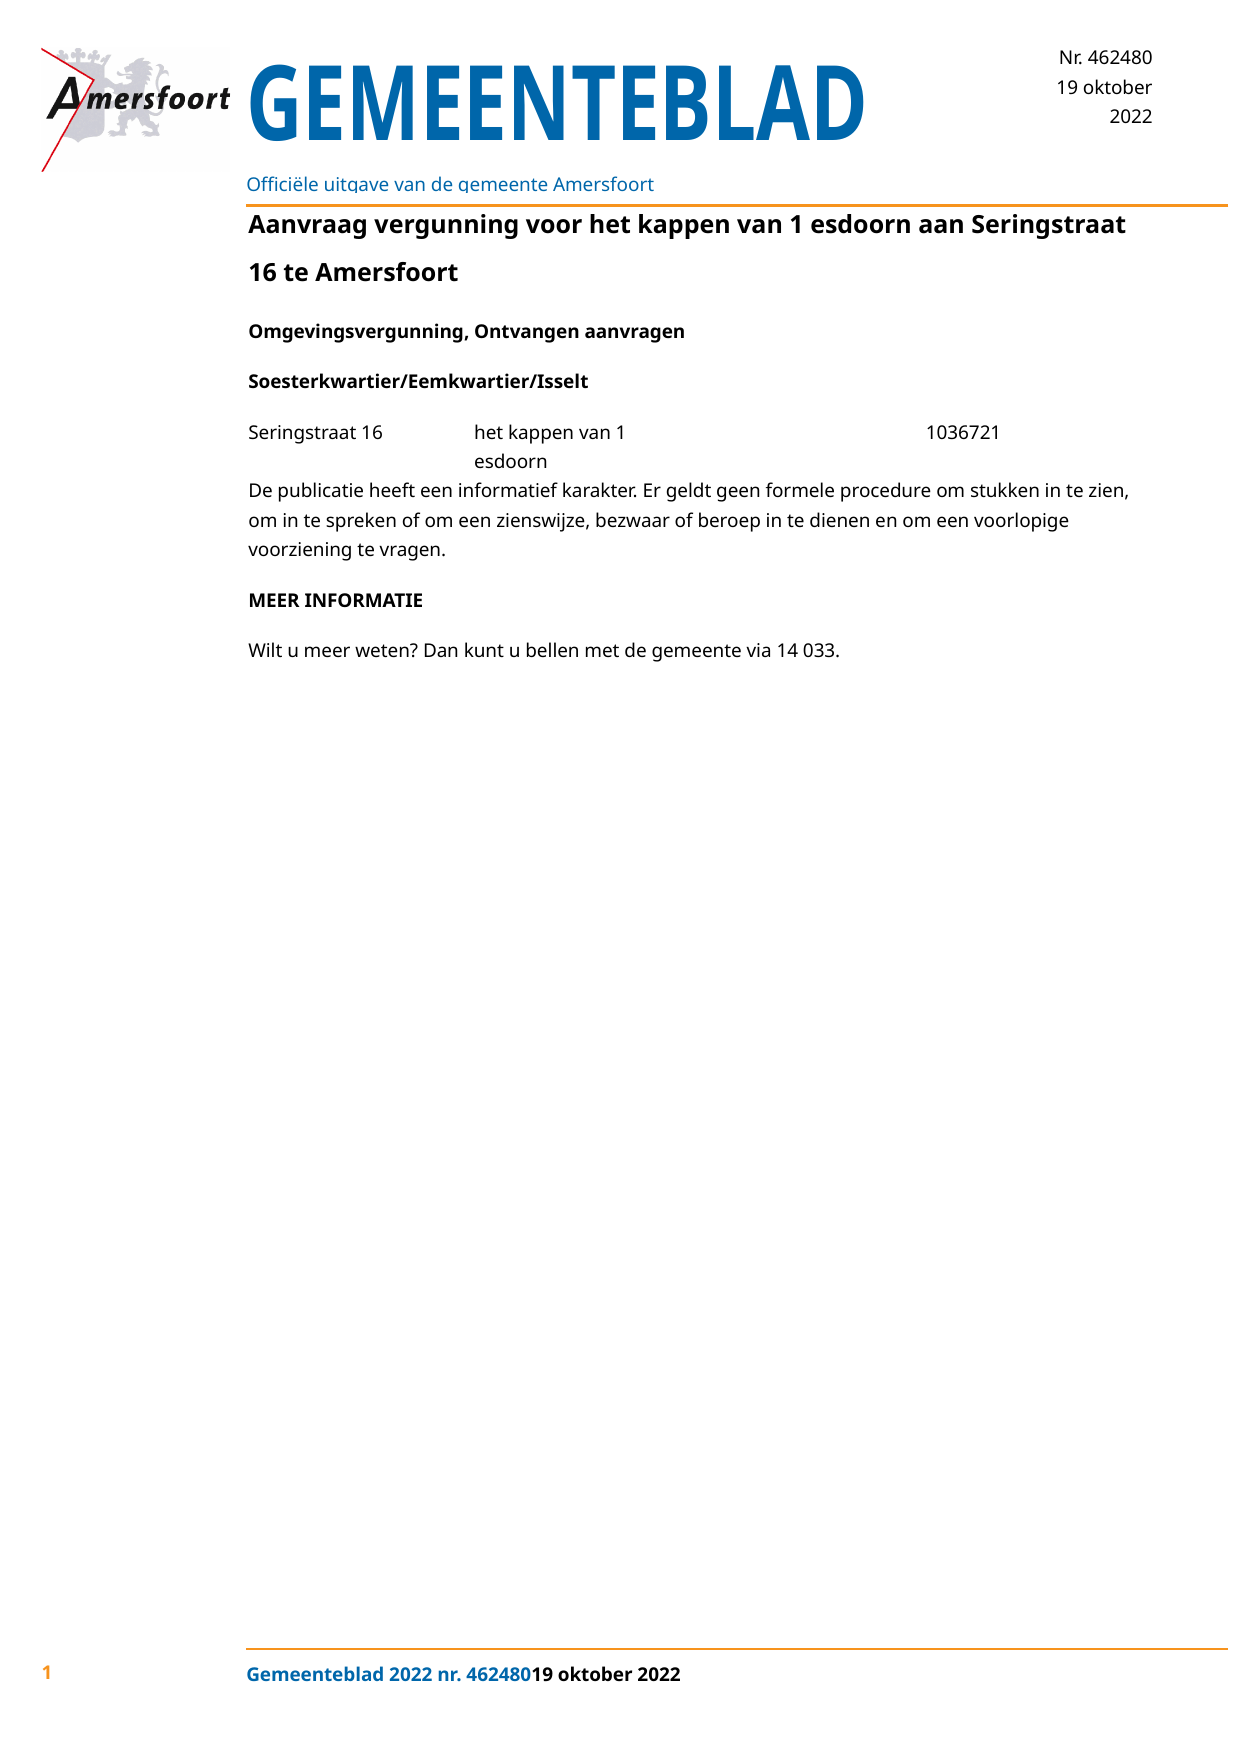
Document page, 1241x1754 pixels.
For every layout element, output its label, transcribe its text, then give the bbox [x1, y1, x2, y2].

table_header Seringstraat 16 [248, 419, 474, 474]
table_header 1036721 [926, 419, 1152, 474]
text Soesterkwartier/Eemkwartier/Isselt [248, 368, 1152, 394]
text De publicatie heeft een informatief karakter. Er geldt geen formele procedure om stukken in te zien, om in te spreken of om een zienswijze, bezwaar of beroep in te dienen en om een voorlopige voorziening te vragen. [248, 477, 1152, 562]
text Wilt u meer weten? Dan kunt u bellen met de gemeente via 14 033. [248, 637, 1152, 663]
table_header het kappen van 1 esdoorn [474, 419, 700, 474]
picture [41, 47, 231, 172]
table_header [700, 419, 926, 474]
text Aanvraag vergunning voor het kappen van 1 esdoorn aan Seringstraat 16 te Amersfoort [248, 207, 1152, 288]
text MEER INFORMATIE [248, 587, 1152, 613]
text Omgevingsvergunning, Ontvangen aanvragen [248, 318, 1152, 344]
